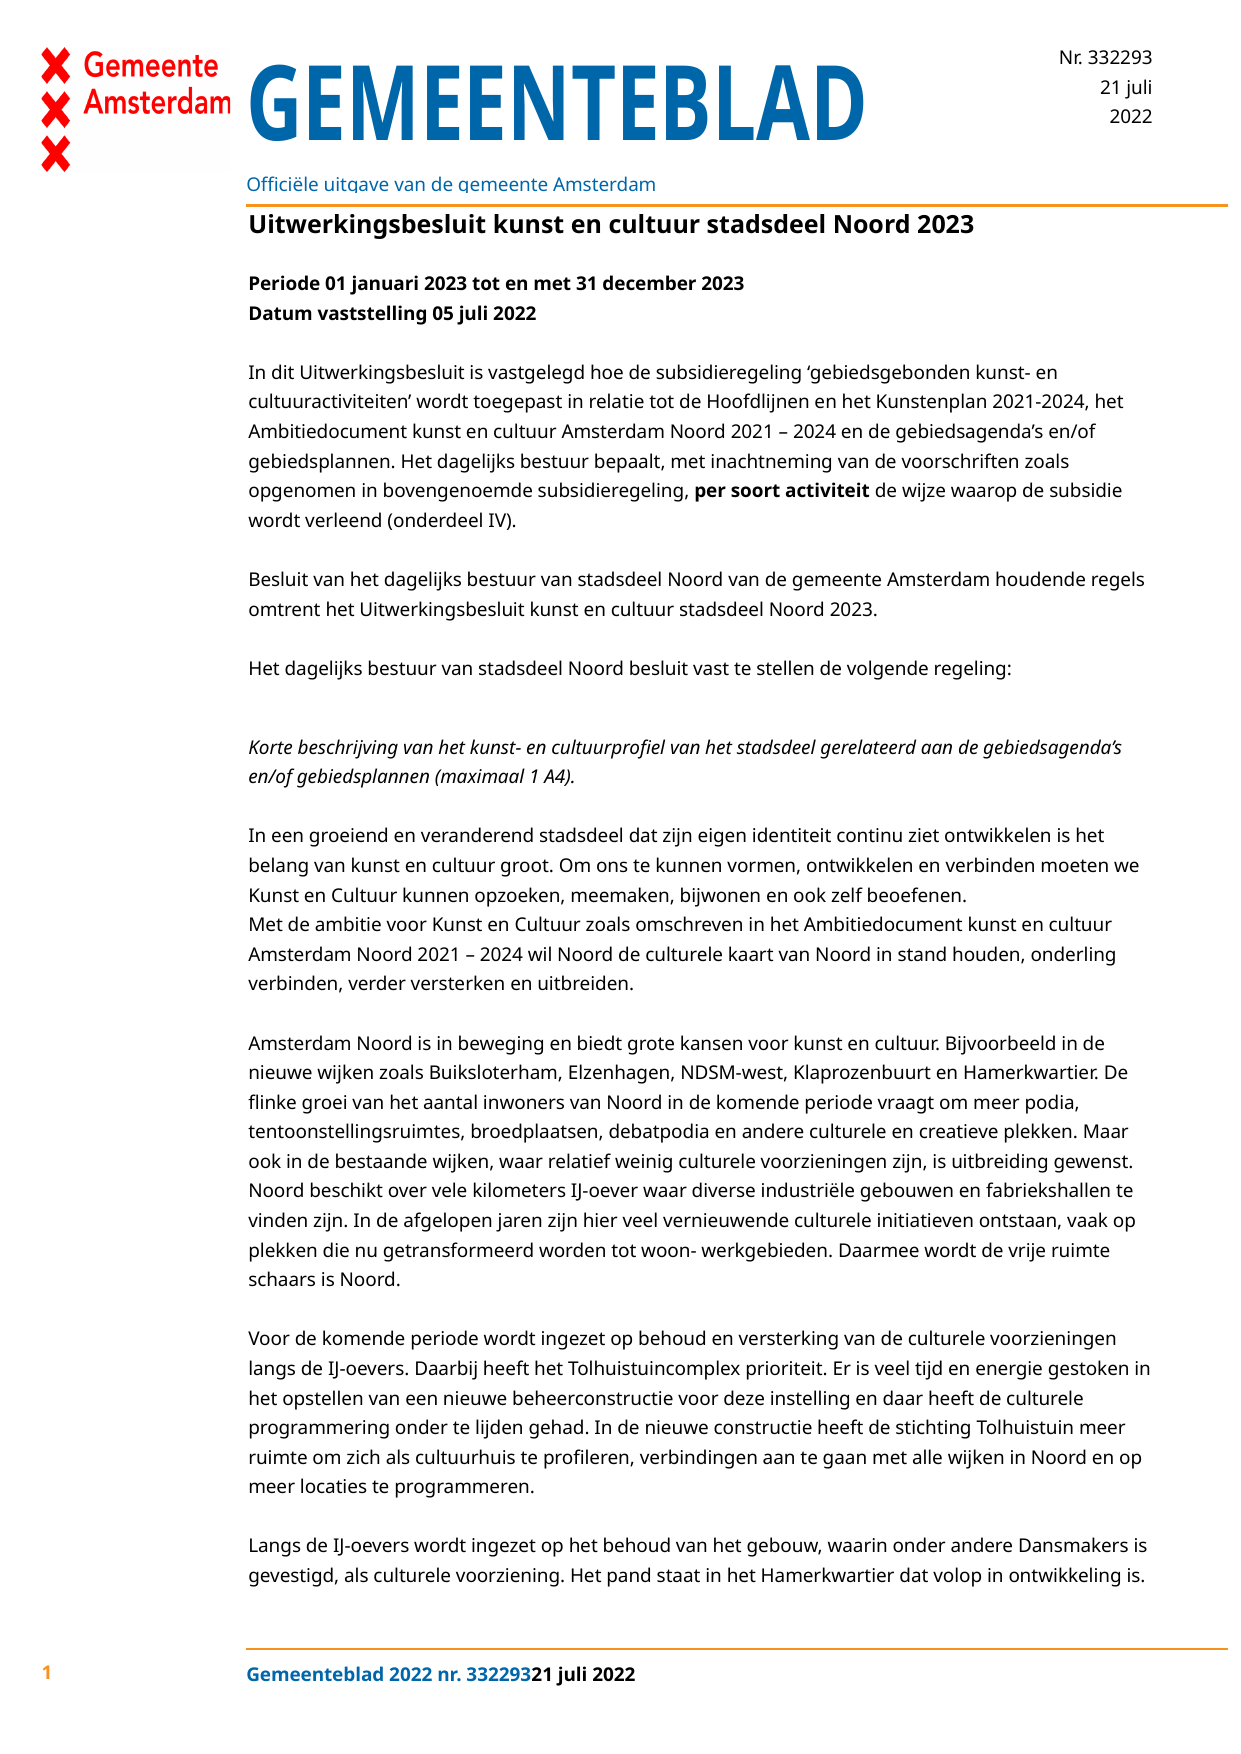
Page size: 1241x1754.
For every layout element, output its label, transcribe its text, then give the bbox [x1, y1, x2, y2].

text Periode 01 januari 2023 tot en met 31 december 2023 [248, 270, 1152, 296]
text Besluit van het dagelijks bestuur van stadsdeel Noord van de gemeente Amsterdam houdende regels omtrent het Uitwerkingsbesluit kunst en cultuur stadsdeel Noord 2023. [248, 566, 1152, 621]
text In dit Uitwerkingsbesluit is vastgelegd hoe de subsidieregeling ‘gebiedsgebonden kunst- en cultuuractiviteiten’ wordt toegepast in relatie tot de Hoofdlijnen en het Kunstenplan 2021-2024, het Ambitiedocument kunst en cultuur Amsterdam Noord 2021 – 2024 en de gebiedsagenda’s en/of gebiedsplannen. Het dagelijks bestuur bepaalt, met inachtneming van de voorschriften zoals opgenomen in bovengenoemde subsidieregeling, per soort activiteit de wijze waarop de subsidie wordt verleend (onderdeel IV). [248, 359, 1152, 533]
text Het dagelijks bestuur van stadsdeel Noord besluit vast te stellen de volgende regeling: [248, 655, 1152, 681]
table_header Korte beschrijving van het kunst- en cultuurprofiel van het stadsdeel gerelateerd aan de gebiedsagenda’s en/of gebiedsplannen (maximaal 1 A4). In een groeiend en veranderend stadsdeel dat zijn eigen identiteit continu ziet ontwikkelen is het belang van kunst en cultuur groot. Om ons te kunnen vormen, ontwikkelen en verbinden moeten we Kunst en Cultuur kunnen opzoeken, meemaken, bijwonen en ook zelf beoefenen. Met de ambitie voor Kunst en Cultuur zoals omschreven in het Ambitiedocument kunst en cultuur Amsterdam Noord 2021 – 2024 wil Noord de culturele kaart van Noord in stand houden, onderling verbinden, verder versterken en uitbreiden. Amsterdam Noord is in beweging en biedt grote kansen voor kunst en cultuur. Bijvoorbeeld in de nieuwe wijken zoals Buiksloterham, Elzenhagen, NDSM-west, Klaprozenbuurt en Hamerkwartier. De flinke groei van het aantal inwoners van Noord in de komende periode vraagt om meer podia, tentoonstellingsruimtes, broedplaatsen, debatpodia en andere culturele en creatieve plekken. Maar ook in de bestaande wijken, waar relatief weinig culturele voorzieningen zijn, is uitbreiding gewenst. Noord beschikt over vele kilometers IJ-oever waar diverse industriële gebouwen en fabriekshallen te vinden zijn. In de afgelopen jaren zijn hier veel vernieuwende culturele initiatieven ontstaan, vaak op plekken die nu getransformeerd worden tot woon- werkgebieden. Daarmee wordt de vrije ruimte schaars is Noord. Voor de komende periode wordt ingezet op behoud en versterking van de culturele voorzieningen langs de IJ-oevers. Daarbij heeft het Tolhuistuincomplex prioriteit. Er is veel tijd en energie gestoken in het opstellen van een nieuwe beheerconstructie voor deze instelling en daar heeft de culturele programmering onder te lijden gehad. In de nieuwe constructie heeft de stichting Tolhuistuin meer ruimte om zich als cultuurhuis te profileren, verbindingen aan te gaan met alle wijken in Noord en op meer locaties te programmeren. Langs de IJ-oevers wordt ingezet op het behoud van het gebouw, waarin onder andere Dansmakers is gevestigd, als culturele voorziening. Het pand staat in het Hamerkwartier dat volop in ontwikkeling is. [248, 734, 1152, 1588]
text Uitwerkingsbesluit kunst en cultuur stadsdeel Noord 2023 [248, 207, 1152, 241]
text Datum vaststelling 05 juli 2022 [248, 300, 1152, 326]
picture [41, 47, 231, 172]
